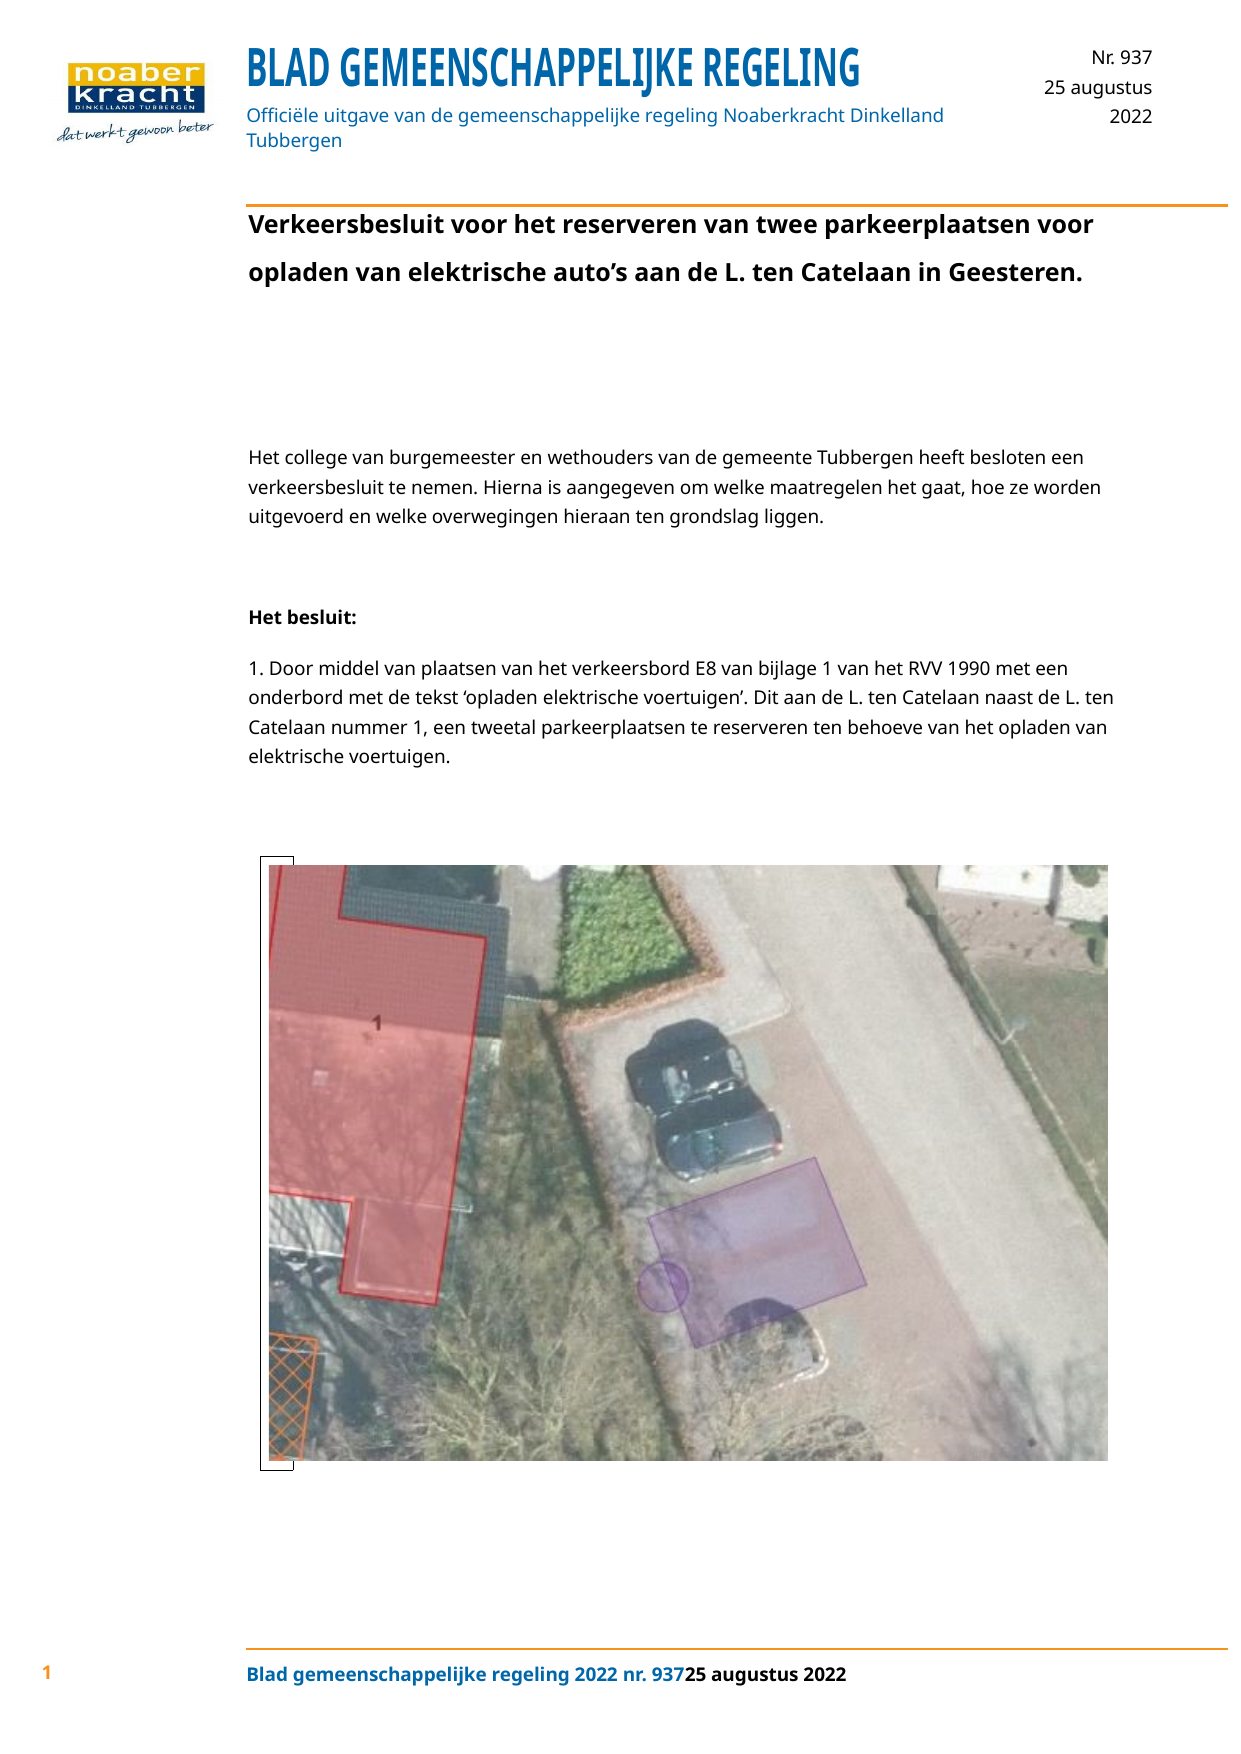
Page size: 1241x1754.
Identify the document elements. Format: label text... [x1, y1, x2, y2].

text 1. Door middel van plaatsen van het verkeersbord E8 van bijlage 1 van het RVV 1990 met een onderbord met de tekst ‘opladen elektrische voertuigen’. Dit aan de L. ten Catelaan naast de L. ten Catelaan nummer 1, een tweetal parkeerplaatsen te reserveren ten behoeve van het opladen van elektrische voertuigen. [248, 655, 1152, 769]
text Het college van burgemeester en wethouders van de gemeente Tubbergen heeft besloten een verkeersbesluit te nemen. Hierna is aangegeven om welke maatregelen het gaat, hoe ze worden uitgevoerd en welke overwegingen hieraan ten grondslag liggen. [248, 444, 1152, 529]
text Verkeersbesluit voor het reserveren van twee parkeerplaatsen voor opladen van elektrische auto’s aan de L. ten Catelaan in Geesteren. [248, 207, 1152, 288]
text Het besluit: [248, 604, 1152, 630]
picture [41, 47, 231, 172]
picture [268, 865, 1108, 1461]
